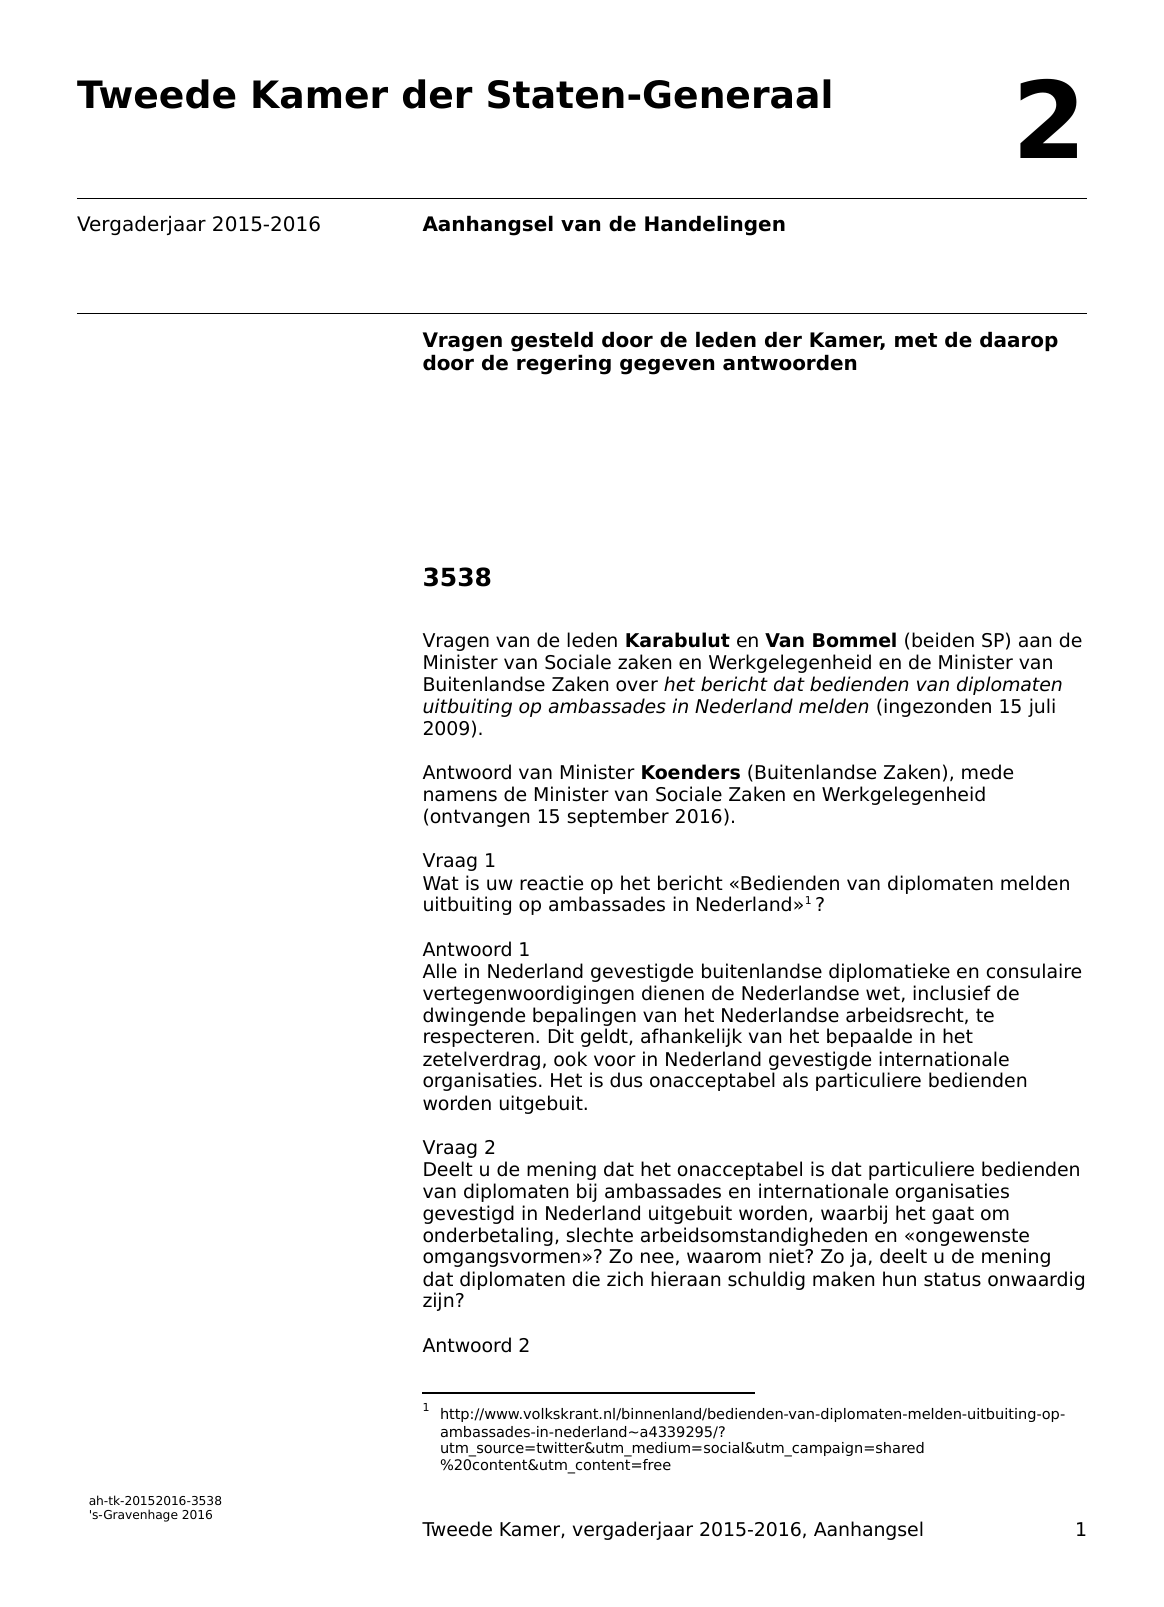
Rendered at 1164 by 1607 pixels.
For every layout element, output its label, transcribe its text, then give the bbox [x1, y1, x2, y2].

table_cell Vragen gesteld door de leden der Kamer, met de daarop door de regering gegeven antwoorden [422, 314, 1087, 375]
text Antwoord van Minister Koenders (Buitenlandse Zaken), mede namens de Minister van Sociale Zaken en Werkgelegenheid (ontvangen 15 september 2016). [422, 762, 1087, 828]
text 3538 [422, 563, 1087, 592]
table_header Tweede Kamer der Staten-Generaal [77, 59, 886, 198]
table_header 2 [886, 59, 1087, 198]
text Deelt u de mening dat het onacceptabel is dat particuliere bedienden van diplomaten bij ambassades en internationale organisaties gevestigd in Nederland uitgebuit worden, waarbij het gaat om onderbetaling, slechte arbeidsomstandigheden en «ongewenste omgangsvormen»? Zo nee, waarom niet? Zo ja, deelt u de mening dat diplomaten die zich hieraan schuldig maken hun status onwaardig zijn? [422, 1158, 1087, 1312]
text http://www.volkskrant.nl/binnenland/bedienden-van-diplomaten-melden-uitbuiting-op-ambassades-in-nederland~a4339295/?utm_source=twitter&utm_medium=social&utm_campaign=shared%20content&utm_content=free [422, 1402, 1087, 1474]
table_cell Aanhangsel van de Handelingen [422, 199, 1087, 313]
text Wat is uw reactie op het bericht «Bedienden van diplomaten melden uitbuiting op ambassades in Nederland»? [422, 872, 1087, 916]
text Vraag 1 [422, 850, 1087, 872]
table_cell [77, 314, 422, 375]
text Vraag 2 [422, 1137, 1087, 1158]
text Antwoord 1 [422, 938, 1087, 961]
text Antwoord 2 [422, 1334, 1087, 1357]
text Alle in Nederland gevestigde buitenlandse diplomatieke en consulaire vertegenwoordigingen dienen de Nederlandse wet, inclusief de dwingende bepalingen van het Nederlandse arbeidsrecht, te respecteren. Dit geldt, afhankelijk van het bepaalde in het zetelverdrag, ook voor in Nederland gevestigde internationale organisaties. Het is dus onacceptabel als particuliere bedienden worden uitgebuit. [422, 961, 1087, 1114]
table_cell Vergaderjaar 2015-2016 [77, 199, 422, 313]
text ah-tk-20152016-3538 [88, 1494, 323, 1508]
text Vragen van de leden Karabulut en Van Bommel (beiden SP) aan de Minister van Sociale zaken en Werkgelegenheid en de Minister van Buitenlandse Zaken over het bericht dat bedienden van diplomaten uitbuiting op ambassades in Nederland melden (ingezonden 15 juli 2009). [422, 630, 1087, 740]
text 's-Gravenhage 2016 [88, 1508, 323, 1522]
